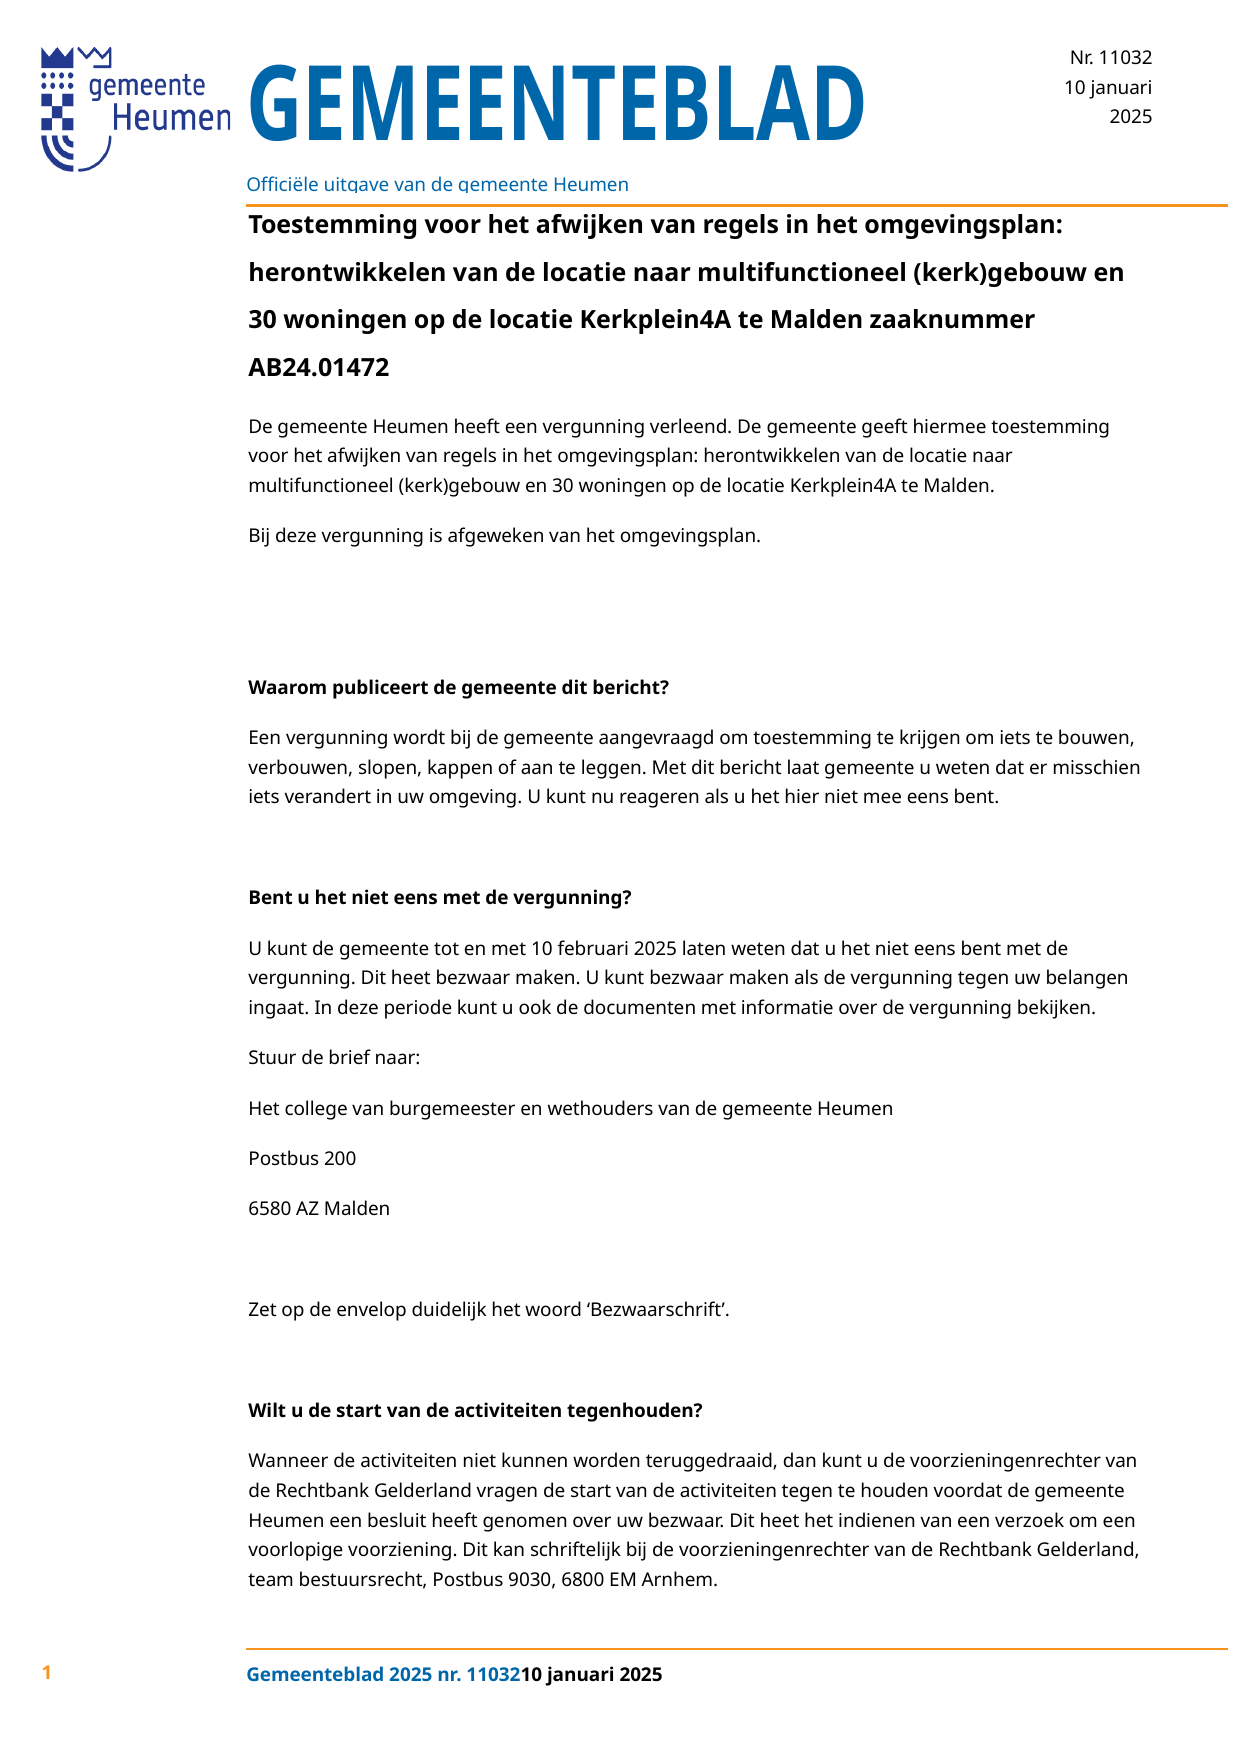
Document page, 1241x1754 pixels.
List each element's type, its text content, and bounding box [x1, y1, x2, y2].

text Het college van burgemeester en wethouders van de gemeente Heumen [248, 1095, 1152, 1121]
text Wilt u de start van de activiteiten tegenhouden? [248, 1397, 1152, 1423]
text 6580 AZ Malden [248, 1196, 1152, 1221]
picture [41, 47, 231, 172]
text Bent u het niet eens met de vergunning? [248, 884, 1152, 910]
text Een vergunning wordt bij de gemeente aangevraagd om toestemming te krijgen om iets te bouwen, verbouwen, slopen, kappen of aan te leggen. Met dit bericht laat gemeente u weten dat er misschien iets verandert in uw omgeving. U kunt nu reageren als u het hier niet mee eens bent. [248, 724, 1152, 809]
text Bij deze vergunning is afgeweken van het omgevingsplan. [248, 523, 1152, 548]
text Zet op de envelop duidelijk het woord ‘Bezwaarschrift’. [248, 1296, 1152, 1322]
text Postbus 200 [248, 1145, 1152, 1171]
text Waarom publiceert de gemeente dit bericht? [248, 674, 1152, 700]
text Wanneer de activiteiten niet kunnen worden teruggedraaid, dan kunt u de voorzieningenrechter van de Rechtbank Gelderland vragen de start van de activiteiten tegen te houden voordat de gemeente Heumen een besluit heeft genomen over uw bezwaar. Dit heet het indienen van een verzoek om een voorlopige voorziening. Dit kan schriftelijk bij de voorzieningenrechter van de Rechtbank Gelderland, team bestuursrecht, Postbus 9030, 6800 EM Arnhem. [248, 1448, 1152, 1592]
text De gemeente Heumen heeft een vergunning verleend. De gemeente geeft hiermee toestemming voor het afwijken van regels in het omgevingsplan: herontwikkelen van de locatie naar multifunctioneel (kerk)gebouw en 30 woningen op de locatie Kerkplein4A te Malden. [248, 413, 1152, 498]
text Stuur de brief naar: [248, 1044, 1152, 1070]
text Toestemming voor het afwijken van regels in het omgevingsplan: herontwikkelen van de locatie naar multifunctioneel (kerk)gebouw en 30 woningen op de locatie Kerkplein4A te Malden zaaknummer AB24.01472 [248, 207, 1152, 384]
text U kunt de gemeente tot en met 10 februari 2025 laten weten dat u het niet eens bent met de vergunning. Dit heet bezwaar maken. U kunt bezwaar maken als de vergunning tegen uw belangen ingaat. In deze periode kunt u ook de documenten met informatie over de vergunning bekijken. [248, 935, 1152, 1020]
